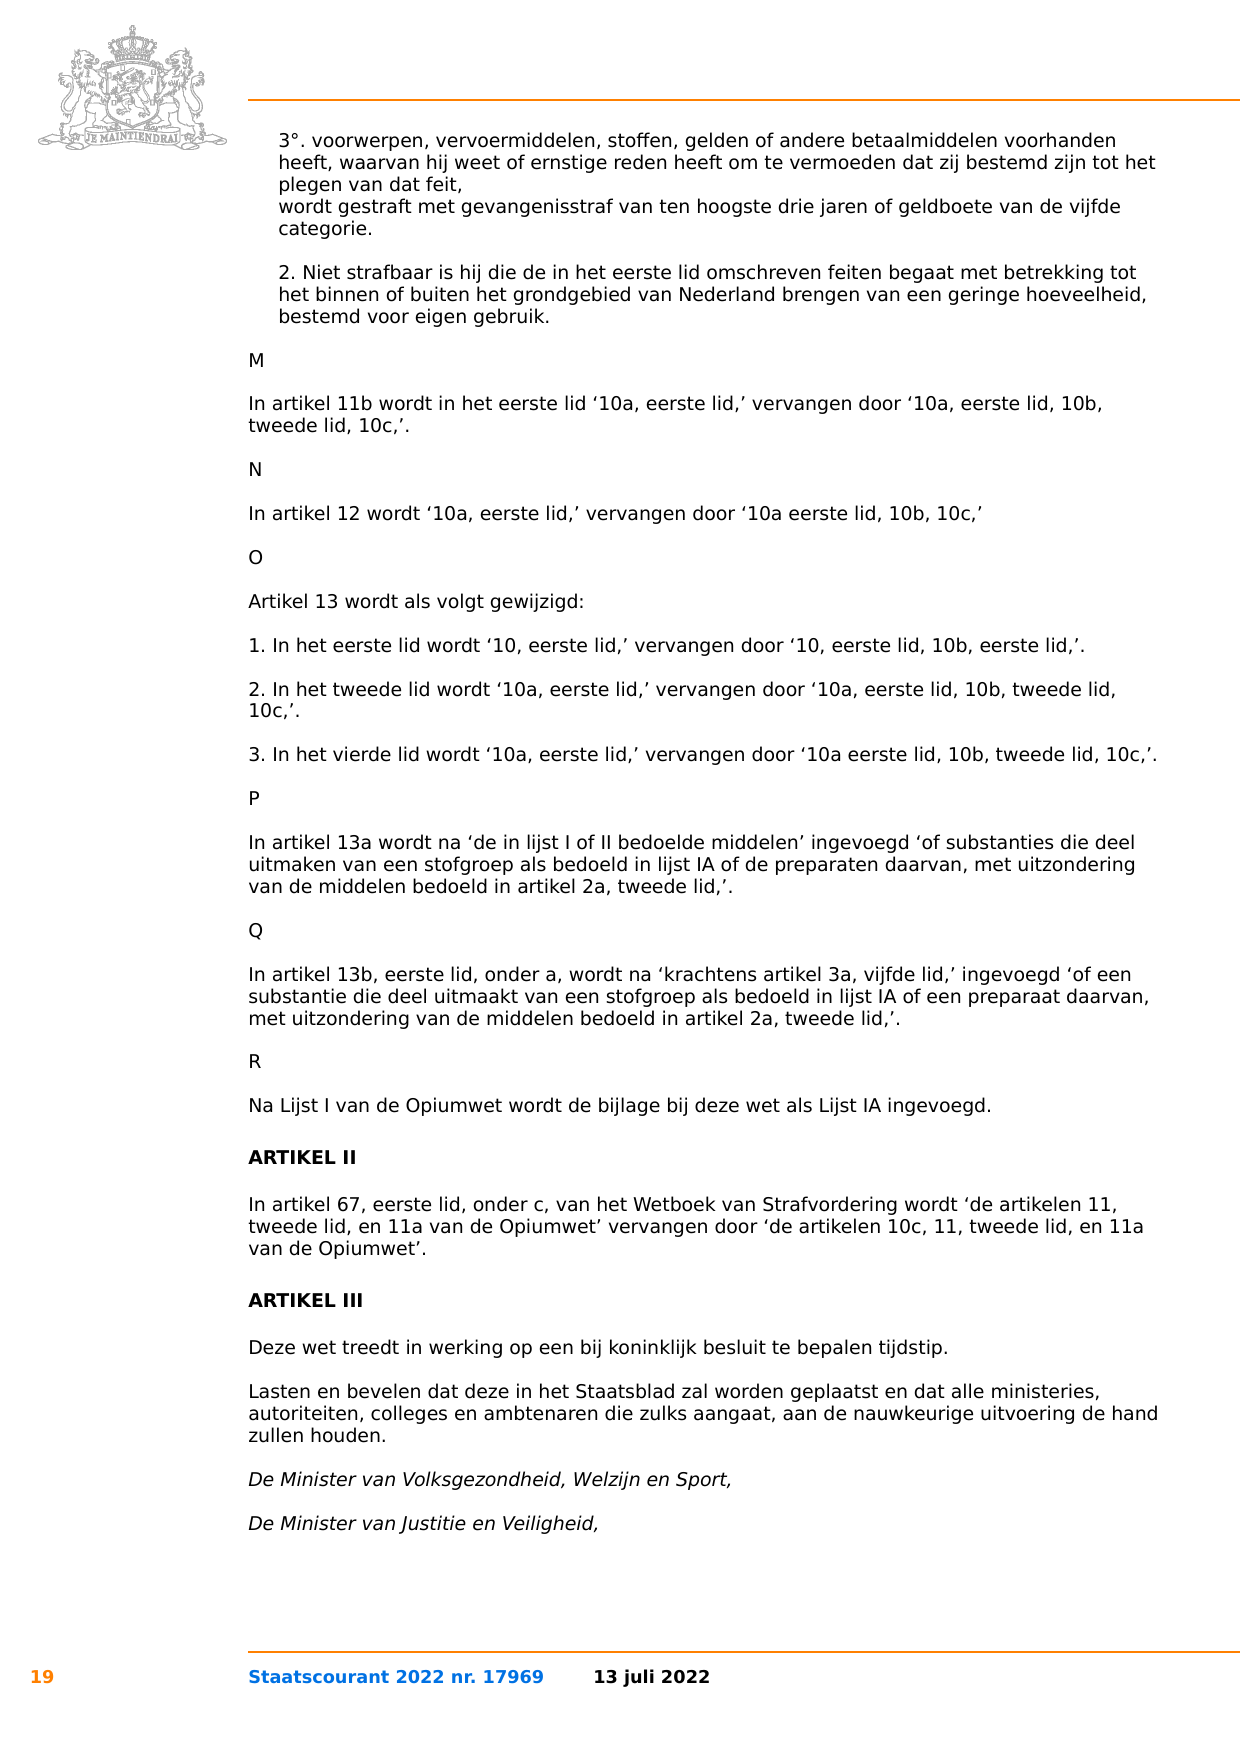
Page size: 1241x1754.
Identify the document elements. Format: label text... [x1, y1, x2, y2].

text Deze wet treedt in werking op een bij koninklijk besluit te bepalen tijdstip. [248, 1337, 1163, 1359]
text Na Lijst I van de Opiumwet wordt de bijlage bij deze wet als Lijst IA ingevoegd. [248, 1095, 1163, 1117]
text 1. In het eerste lid wordt ‘10, eerste lid,’ vervangen door ‘10, eerste lid, 10b, eerste lid,’. [248, 634, 1163, 657]
text R [248, 1051, 1163, 1073]
text 2. In het tweede lid wordt ‘10a, eerste lid,’ vervangen door ‘10a, eerste lid, 10b, tweede lid, 10c,’. [248, 678, 1163, 722]
text 3. In het vierde lid wordt ‘10a, eerste lid,’ vervangen door ‘10a eerste lid, 10b, tweede lid, 10c,’. [248, 744, 1163, 766]
text In artikel 11b wordt in het eerste lid ‘10a, eerste lid,’ vervangen door ‘10a, eerste lid, 10b, tweede lid, 10c,’. [248, 393, 1163, 437]
text In artikel 12 wordt ‘10a, eerste lid,’ vervangen door ‘10a eerste lid, 10b, 10c,’ [248, 503, 1163, 525]
text wordt gestraft met gevangenisstraf van ten hoogste drie jaren of geldboete van de vijfde categorie. [278, 196, 1163, 240]
text Lasten en bevelen dat deze in het Staatsblad zal worden geplaatst en dat alle ministeries, autoriteiten, colleges en ambtenaren die zulks aangaat, aan de nauwkeurige uitvoering de hand zullen houden. [248, 1381, 1163, 1447]
subtitle ARTIKEL III [248, 1290, 1163, 1312]
subtitle ARTIKEL II [248, 1147, 1163, 1169]
text De Minister van Justitie en Veiligheid, [248, 1513, 1163, 1535]
text 3°. voorwerpen, vervoermiddelen, stoffen, gelden of andere betaalmiddelen voorhanden heeft, waarvan hij weet of ernstige reden heeft om te vermoeden dat zij bestemd zijn tot het plegen van dat feit, [278, 130, 1163, 196]
text In artikel 13b, eerste lid, onder a, wordt na ‘krachtens artikel 3a, vijfde lid,’ ingevoegd ‘of een substantie die deel uitmaakt van een stofgroep als bedoeld in lijst IA of een preparaat daarvan, met uitzondering van de middelen bedoeld in artikel 2a, tweede lid,’. [248, 964, 1163, 1029]
text De Minister van Volksgezondheid, Welzijn en Sport, [248, 1469, 1163, 1491]
picture [38, 25, 227, 150]
text In artikel 67, eerste lid, onder c, van het Wetboek van Strafvordering wordt ‘de artikelen 11, tweede lid, en 11a van de Opiumwet’ vervangen door ‘de artikelen 10c, 11, tweede lid, en 11a van de Opiumwet’. [248, 1194, 1163, 1260]
text P [248, 788, 1163, 810]
text O [248, 547, 1163, 569]
text M [248, 349, 1163, 371]
text Artikel 13 wordt als volgt gewijzigd: [248, 591, 1163, 613]
text 2. Niet strafbaar is hij die de in het eerste lid omschreven feiten begaat met betrekking tot het binnen of buiten het grondgebied van Nederland brengen van een geringe hoeveelheid, bestemd voor eigen gebruik. [278, 262, 1163, 328]
text In artikel 13a wordt na ‘de in lijst I of II bedoelde middelen’ ingevoegd ‘of substanties die deel uitmaken van een stofgroep als bedoeld in lijst IA of de preparaten daarvan, met uitzondering van de middelen bedoeld in artikel 2a, tweede lid,’. [248, 832, 1163, 898]
text N [248, 459, 1163, 481]
text Q [248, 920, 1163, 942]
